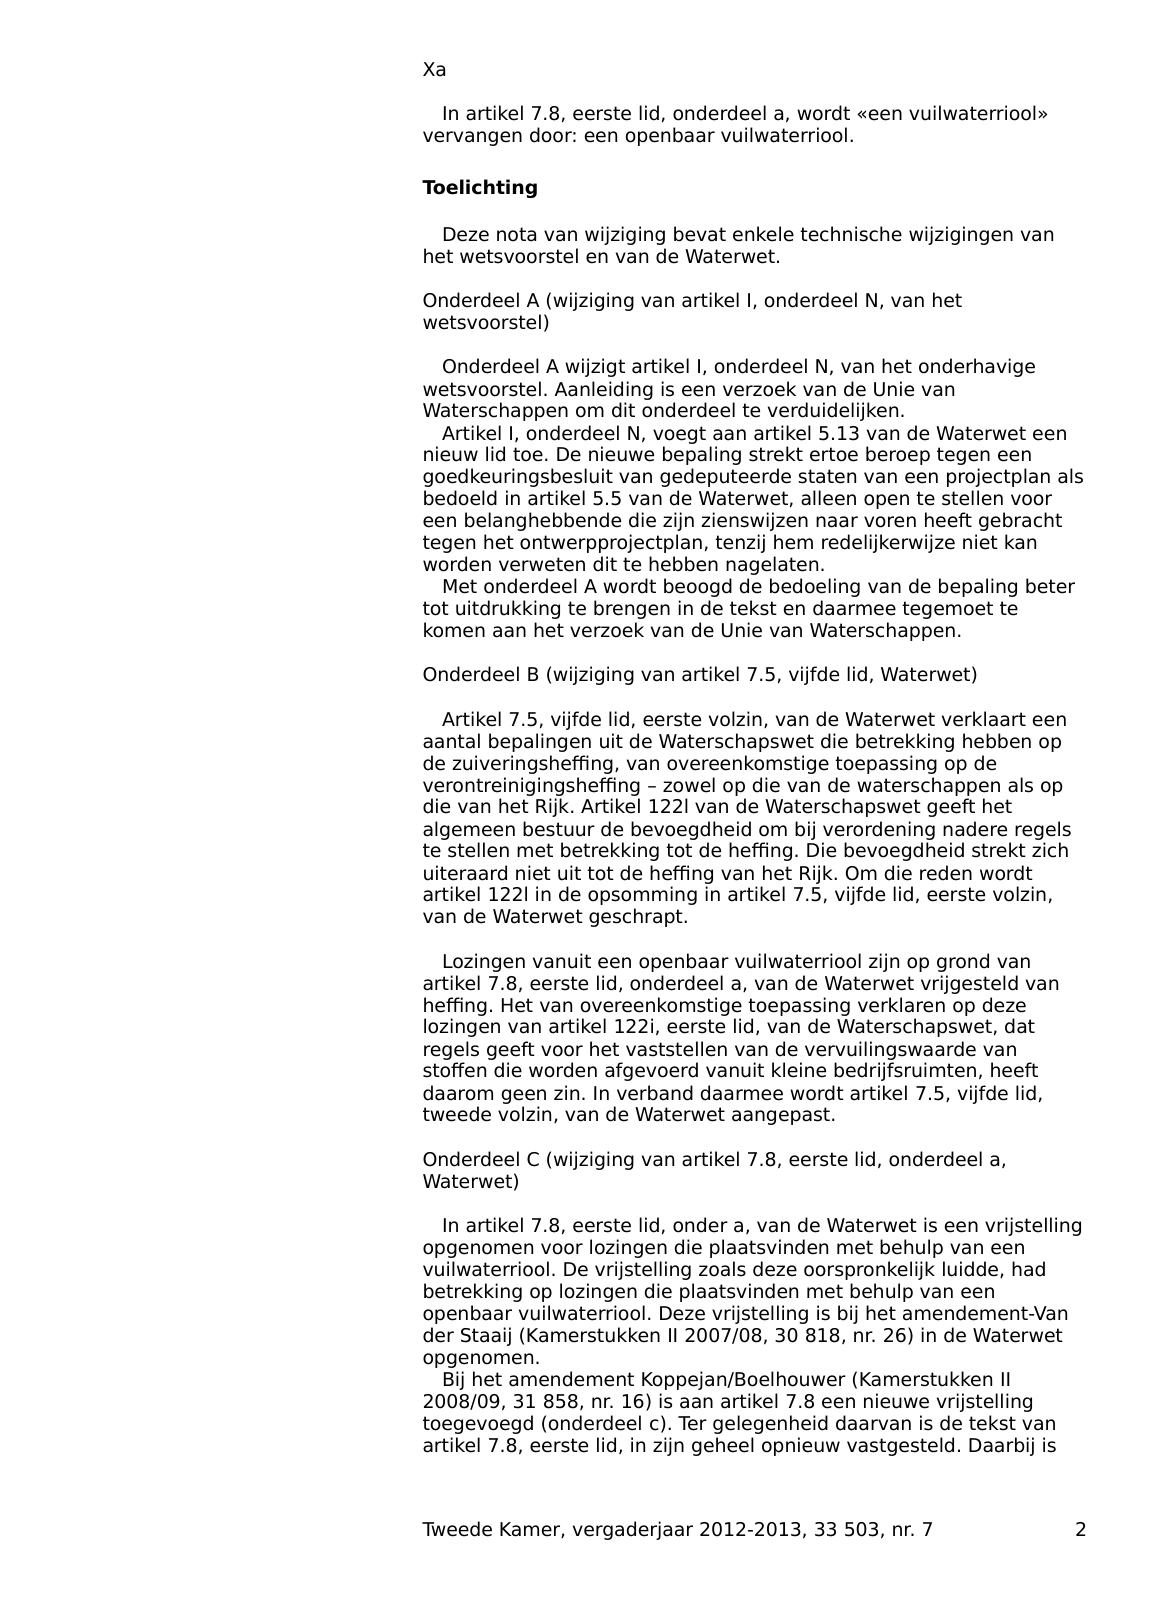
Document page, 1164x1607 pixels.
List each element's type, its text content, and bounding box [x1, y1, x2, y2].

text In artikel 7.8, eerste lid, onder a, van de Waterwet is een vrijstelling opgenomen voor lozingen die plaatsvinden met behulp van een vuilwaterriool. De vrijstelling zoals deze oorspronkelijk luidde, had betrekking op lozingen die plaatsvinden met behulp van een openbaar vuilwaterriool. Deze vrijstelling is bij het amendement-Van der Staaij (Kamerstukken II 2007/08, 30 818, nr. 26) in de Waterwet opgenomen. [422, 1215, 1087, 1368]
subtitle Xa [422, 59, 1087, 81]
subtitle Onderdeel A (wijziging van artikel I, onderdeel N, van het wetsvoorstel) [422, 290, 1087, 334]
text In artikel 7.8, eerste lid, onderdeel a, wordt «een vuilwaterriool» vervangen door: een openbaar vuilwaterriool. [422, 103, 1087, 147]
subtitle Onderdeel C (wijziging van artikel 7.8, eerste lid, onderdeel a, Waterwet) [422, 1148, 1087, 1192]
text Artikel I, onderdeel N, voegt aan artikel 5.13 van de Waterwet een nieuw lid toe. De nieuwe bepaling strekt ertoe beroep tegen een goedkeuringsbesluit van gedeputeerde staten van een projectplan als bedoeld in artikel 5.5 van de Waterwet, alleen open te stellen voor een belanghebbende die zijn zienswijzen naar voren heeft gebracht tegen het ontwerpprojectplan, tenzij hem redelijkerwijze niet kan worden verweten dit te hebben nagelaten. [422, 422, 1087, 576]
text Bij het amendement Koppejan/Boelhouwer (Kamerstukken II 2008/09, 31 858, nr. 16) is aan artikel 7.8 een nieuwe vrijstelling toegevoegd (onderdeel c). Ter gelegenheid daarvan is de tekst van artikel 7.8, eerste lid, in zijn geheel opnieuw vastgesteld. Daarbij is [422, 1368, 1087, 1456]
text Onderdeel A wijzigt artikel I, onderdeel N, van het onderhavige wetsvoorstel. Aanleiding is een verzoek van de Unie van Waterschappen om dit onderdeel te verduidelijken. [422, 356, 1087, 422]
text Met onderdeel A wordt beoogd de bedoeling van de bepaling beter tot uitdrukking te brengen in de tekst en daarmee tegemoet te komen aan het verzoek van de Unie van Waterschappen. [422, 576, 1087, 642]
text Lozingen vanuit een openbaar vuilwaterriool zijn op grond van artikel 7.8, eerste lid, onderdeel a, van de Waterwet vrijgesteld van heffing. Het van overeenkomstige toepassing verklaren op deze lozingen van artikel 122i, eerste lid, van de Waterschapswet, dat regels geeft voor het vaststellen van de vervuilingswaarde van stoffen die worden afgevoerd vanuit kleine bedrijfsruimten, heeft daarom geen zin. In verband daarmee wordt artikel 7.5, vijfde lid, tweede volzin, van de Waterwet aangepast. [422, 951, 1087, 1126]
subtitle Toelichting [422, 177, 1087, 199]
text Artikel 7.5, vijfde lid, eerste volzin, van de Waterwet verklaart een aantal bepalingen uit de Waterschapswet die betrekking hebben op de zuiveringsheffing, van overeenkomstige toepassing op de verontreinigingsheffing – zowel op die van de waterschappen als op die van het Rijk. Artikel 122l van de Waterschapswet geeft het algemeen bestuur de bevoegdheid om bij verordening nadere regels te stellen met betrekking tot de heffing. Die bevoegdheid strekt zich uiteraard niet uit tot de heffing van het Rijk. Om die reden wordt artikel 122l in de opsomming in artikel 7.5, vijfde lid, eerste volzin, van de Waterwet geschrapt. [422, 708, 1087, 928]
text Deze nota van wijziging bevat enkele technische wijzigingen van het wetsvoorstel en van de Waterwet. [422, 224, 1087, 268]
subtitle Onderdeel B (wijziging van artikel 7.5, vijfde lid, Waterwet) [422, 664, 1087, 686]
